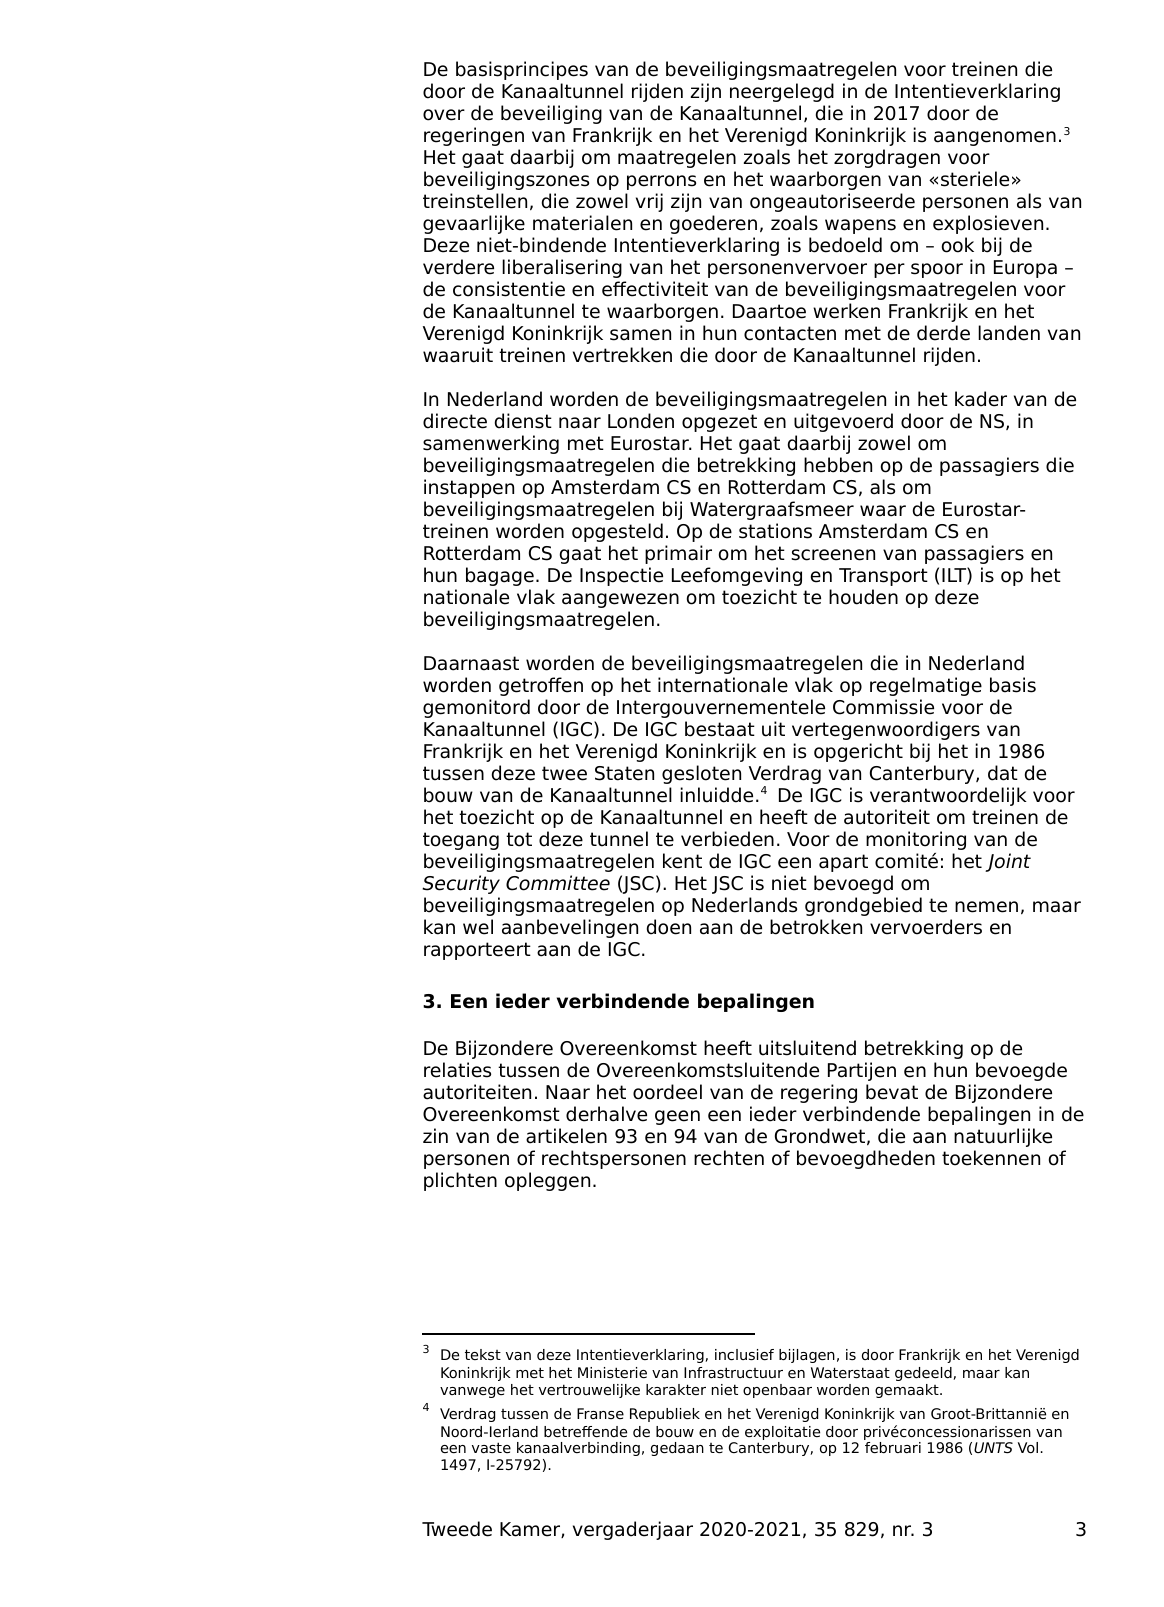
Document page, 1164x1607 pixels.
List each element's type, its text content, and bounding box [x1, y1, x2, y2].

text De Bijzondere Overeenkomst heeft uitsluitend betrekking op de relaties tussen de Overeenkomstsluitende Partijen en hun bevoegde autoriteiten. Naar het oordeel van de regering bevat de Bijzondere Overeenkomst derhalve geen een ieder verbindende bepalingen in de zin van de artikelen 93 en 94 van de Grondwet, die aan natuurlijke personen of rechtspersonen rechten of bevoegdheden toekennen of plichten opleggen. [422, 1038, 1087, 1191]
text Verdrag tussen de Franse Republiek en het Verenigd Koninkrijk van Groot-Brittannië en Noord-Ierland betreffende de bouw en de exploitatie door privéconcessionarissen van een vaste kanaalverbinding, gedaan te Canterbury, op 12 februari 1986 (UNTS Vol. 1497, I-25792). [422, 1402, 1087, 1474]
subtitle 3. Een ieder verbindende bepalingen [422, 991, 1087, 1013]
text Daarnaast worden de beveiligingsmaatregelen die in Nederland worden getroffen op het internationale vlak op regelmatige basis gemonitord door de Intergouvernementele Commissie voor de Kanaaltunnel (IGC). De IGC bestaat uit vertegenwoordigers van Frankrijk en het Verenigd Koninkrijk en is opgericht bij het in 1986 tussen deze twee Staten gesloten Verdrag van Canterbury, dat de bouw van de Kanaaltunnel inluidde. De IGC is verantwoordelijk voor het toezicht op de Kanaaltunnel en heeft de autoriteit om treinen de toegang tot deze tunnel te verbieden. Voor de monitoring van de beveiligingsmaatregelen kent de IGC een apart comité: het Joint Security Committee (JSC). Het JSC is niet bevoegd om beveiligingsmaatregelen op Nederlands grondgebied te nemen, maar kan wel aanbevelingen doen aan de betrokken vervoerders en rapporteert aan de IGC. [422, 653, 1087, 961]
text In Nederland worden de beveiligingsmaatregelen in het kader van de directe dienst naar Londen opgezet en uitgevoerd door de NS, in samenwerking met Eurostar. Het gaat daarbij zowel om beveiligingsmaatregelen die betrekking hebben op de passagiers die instappen op Amsterdam CS en Rotterdam CS, als om beveiligingsmaatregelen bij Watergraafsmeer waar de Eurostar-treinen worden opgesteld. Op de stations Amsterdam CS en Rotterdam CS gaat het primair om het screenen van passagiers en hun bagage. De Inspectie Leefomgeving en Transport (ILT) is op het nationale vlak aangewezen om toezicht te houden op deze beveiligingsmaatregelen. [422, 389, 1087, 631]
text De tekst van deze Intentieverklaring, inclusief bijlagen, is door Frankrijk en het Verenigd Koninkrijk met het Ministerie van Infrastructuur en Waterstaat gedeeld, maar kan vanwege het vertrouwelijke karakter niet openbaar worden gemaakt. [422, 1343, 1087, 1399]
text De basisprincipes van de beveiligingsmaatregelen voor treinen die door de Kanaaltunnel rijden zijn neergelegd in de Intentieverklaring over de beveiliging van de Kanaaltunnel, die in 2017 door de regeringen van Frankrijk en het Verenigd Koninkrijk is aangenomen. Het gaat daarbij om maatregelen zoals het zorgdragen voor beveiligingszones op perrons en het waarborgen van «steriele» treinstellen, die zowel vrij zijn van ongeautoriseerde personen als van gevaarlijke materialen en goederen, zoals wapens en explosieven. Deze niet-bindende Intentieverklaring is bedoeld om – ook bij de verdere liberalisering van het personenvervoer per spoor in Europa – de consistentie en effectiviteit van de beveiligingsmaatregelen voor de Kanaaltunnel te waarborgen. Daartoe werken Frankrijk en het Verenigd Koninkrijk samen in hun contacten met de derde landen van waaruit treinen vertrekken die door de Kanaaltunnel rijden. [422, 59, 1087, 367]
